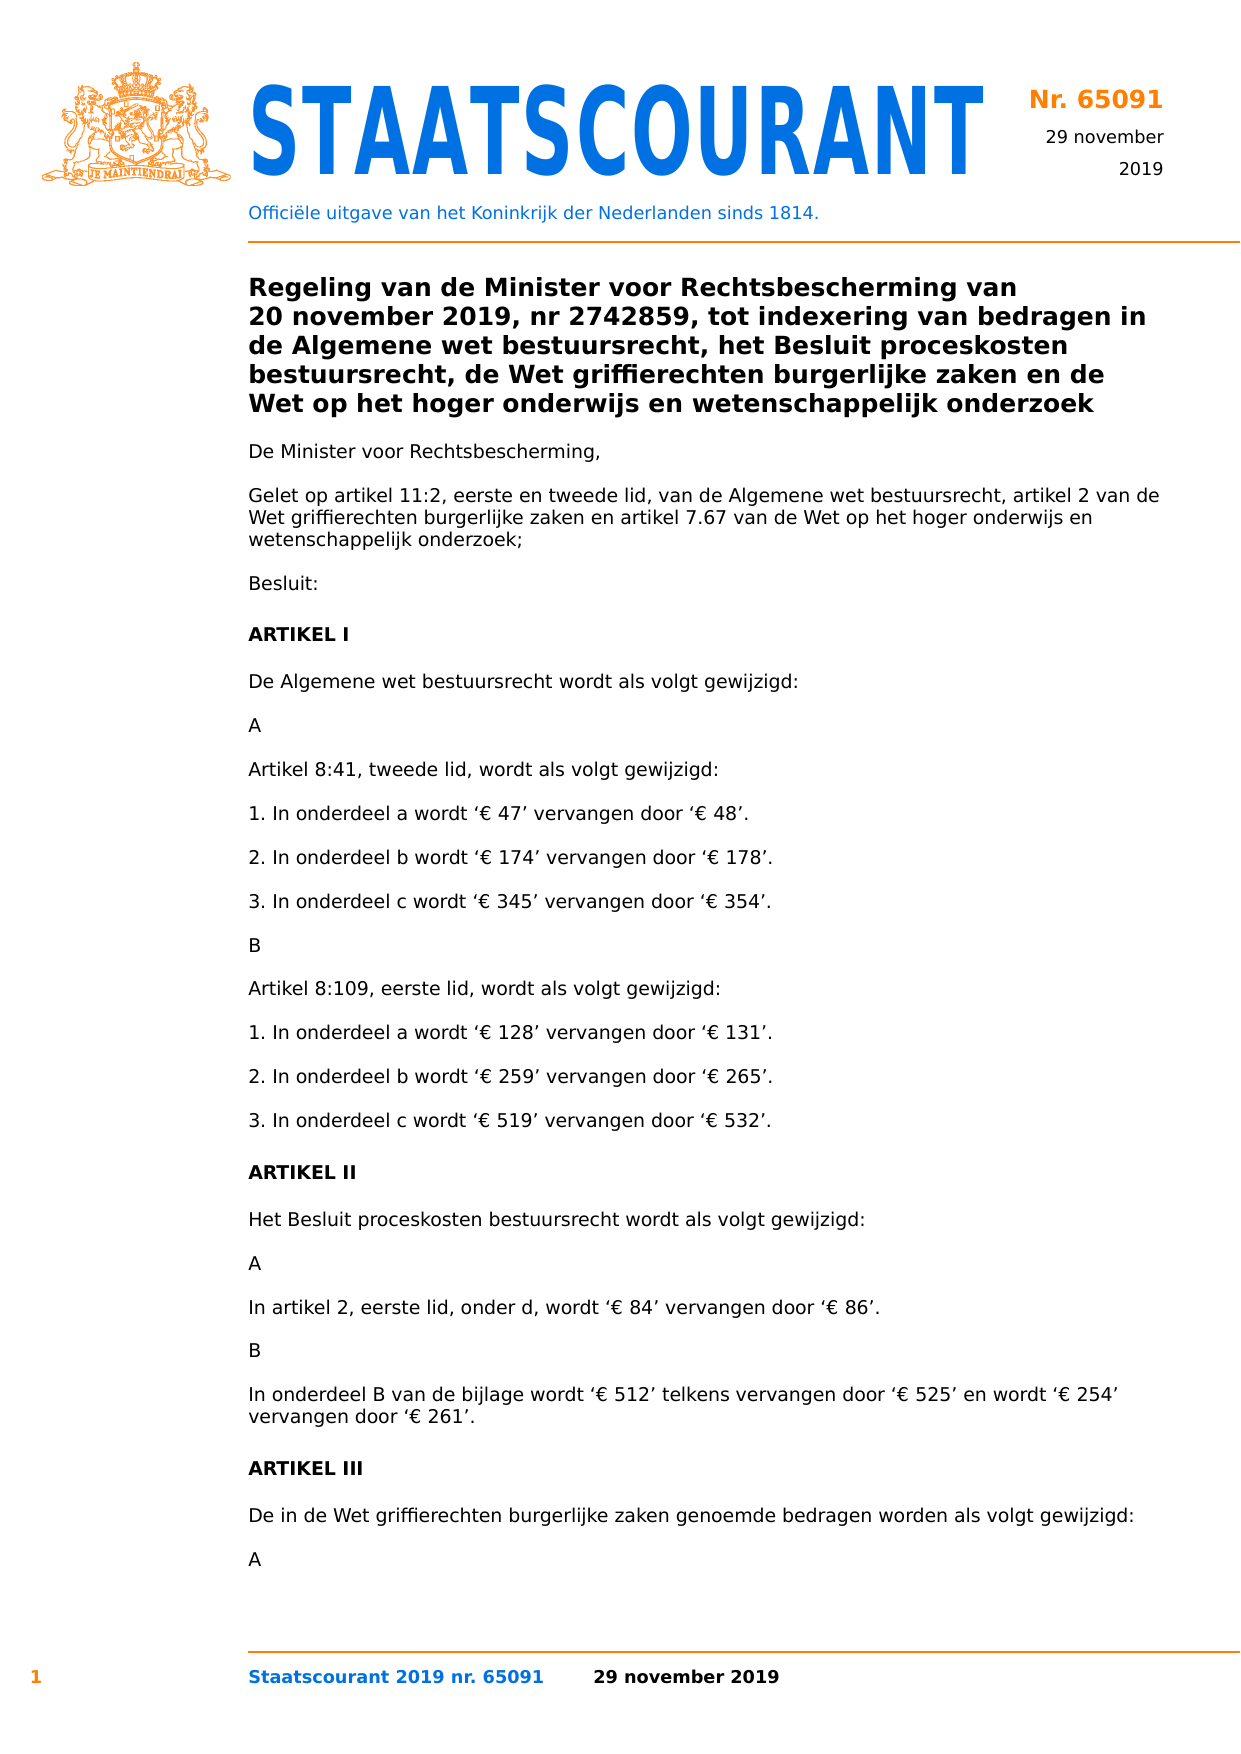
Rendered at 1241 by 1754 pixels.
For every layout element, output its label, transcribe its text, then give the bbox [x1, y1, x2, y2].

text In artikel 2, eerste lid, onder d, wordt ‘€ 84’ vervangen door ‘€ 86’. [248, 1297, 1163, 1318]
text 2. In onderdeel b wordt ‘€ 174’ vervangen door ‘€ 178’. [248, 847, 1163, 869]
subtitle Regeling van de Minister voor Rechtsbescherming van 20 november 2019, nr 2742859, tot indexering van bedragen in de Algemene wet bestuursrecht, het Besluit proceskosten bestuursrecht, de Wet griffierechten burgerlijke zaken en de Wet op het hoger onderwijs en wetenschappelijk onderzoek [248, 273, 1163, 419]
table_cell Officiële uitgave van het Koninkrijk der Nederlanden sinds 1814. [248, 203, 1240, 241]
text 2. In onderdeel b wordt ‘€ 259’ vervangen door ‘€ 265’. [248, 1066, 1163, 1088]
subtitle ARTIKEL II [248, 1162, 1163, 1184]
text De Minister voor Rechtsbescherming, [248, 441, 1163, 463]
text 1. In onderdeel a wordt ‘€ 128’ vervangen door ‘€ 131’. [248, 1022, 1163, 1044]
text A [248, 715, 1163, 737]
text B [248, 934, 1163, 956]
text 1. In onderdeel a wordt ‘€ 47’ vervangen door ‘€ 48’. [248, 803, 1163, 825]
text In onderdeel B van de bijlage wordt ‘€ 512’ telkens vervangen door ‘€ 525’ en wordt ‘€ 254’ vervangen door ‘€ 261’. [248, 1384, 1163, 1428]
text A [248, 1253, 1163, 1275]
text 3. In onderdeel c wordt ‘€ 519’ vervangen door ‘€ 532’. [248, 1110, 1163, 1132]
text Gelet op artikel 11:2, eerste en tweede lid, van de Algemene wet bestuursrecht, artikel 2 van de Wet griffierechten burgerlijke zaken en artikel 7.67 van de Wet op het hoger onderwijs en wetenschappelijk onderzoek; [248, 484, 1163, 551]
text 3. In onderdeel c wordt ‘€ 345’ vervangen door ‘€ 354’. [248, 891, 1163, 913]
subtitle ARTIKEL I [248, 624, 1163, 646]
text Besluit: [248, 572, 1163, 594]
text Artikel 8:109, eerste lid, wordt als volgt gewijzigd: [248, 978, 1163, 1000]
table_cell 29 november [998, 121, 1240, 153]
text Het Besluit proceskosten bestuursrecht wordt als volgt gewijzigd: [248, 1209, 1163, 1231]
table_cell 2019 [998, 153, 1240, 203]
text B [248, 1340, 1163, 1362]
table_header Nr. 65091 [998, 62, 1240, 121]
table_header STAATSCOURANT [248, 62, 998, 203]
table_header [25, 62, 248, 241]
picture [41, 62, 231, 186]
text De Algemene wet bestuursrecht wordt als volgt gewijzigd: [248, 671, 1163, 693]
subtitle ARTIKEL III [248, 1458, 1163, 1480]
text A [248, 1549, 1163, 1571]
text De in de Wet griffierechten burgerlijke zaken genoemde bedragen worden als volgt gewijzigd: [248, 1505, 1163, 1527]
text Artikel 8:41, tweede lid, wordt als volgt gewijzigd: [248, 759, 1163, 781]
